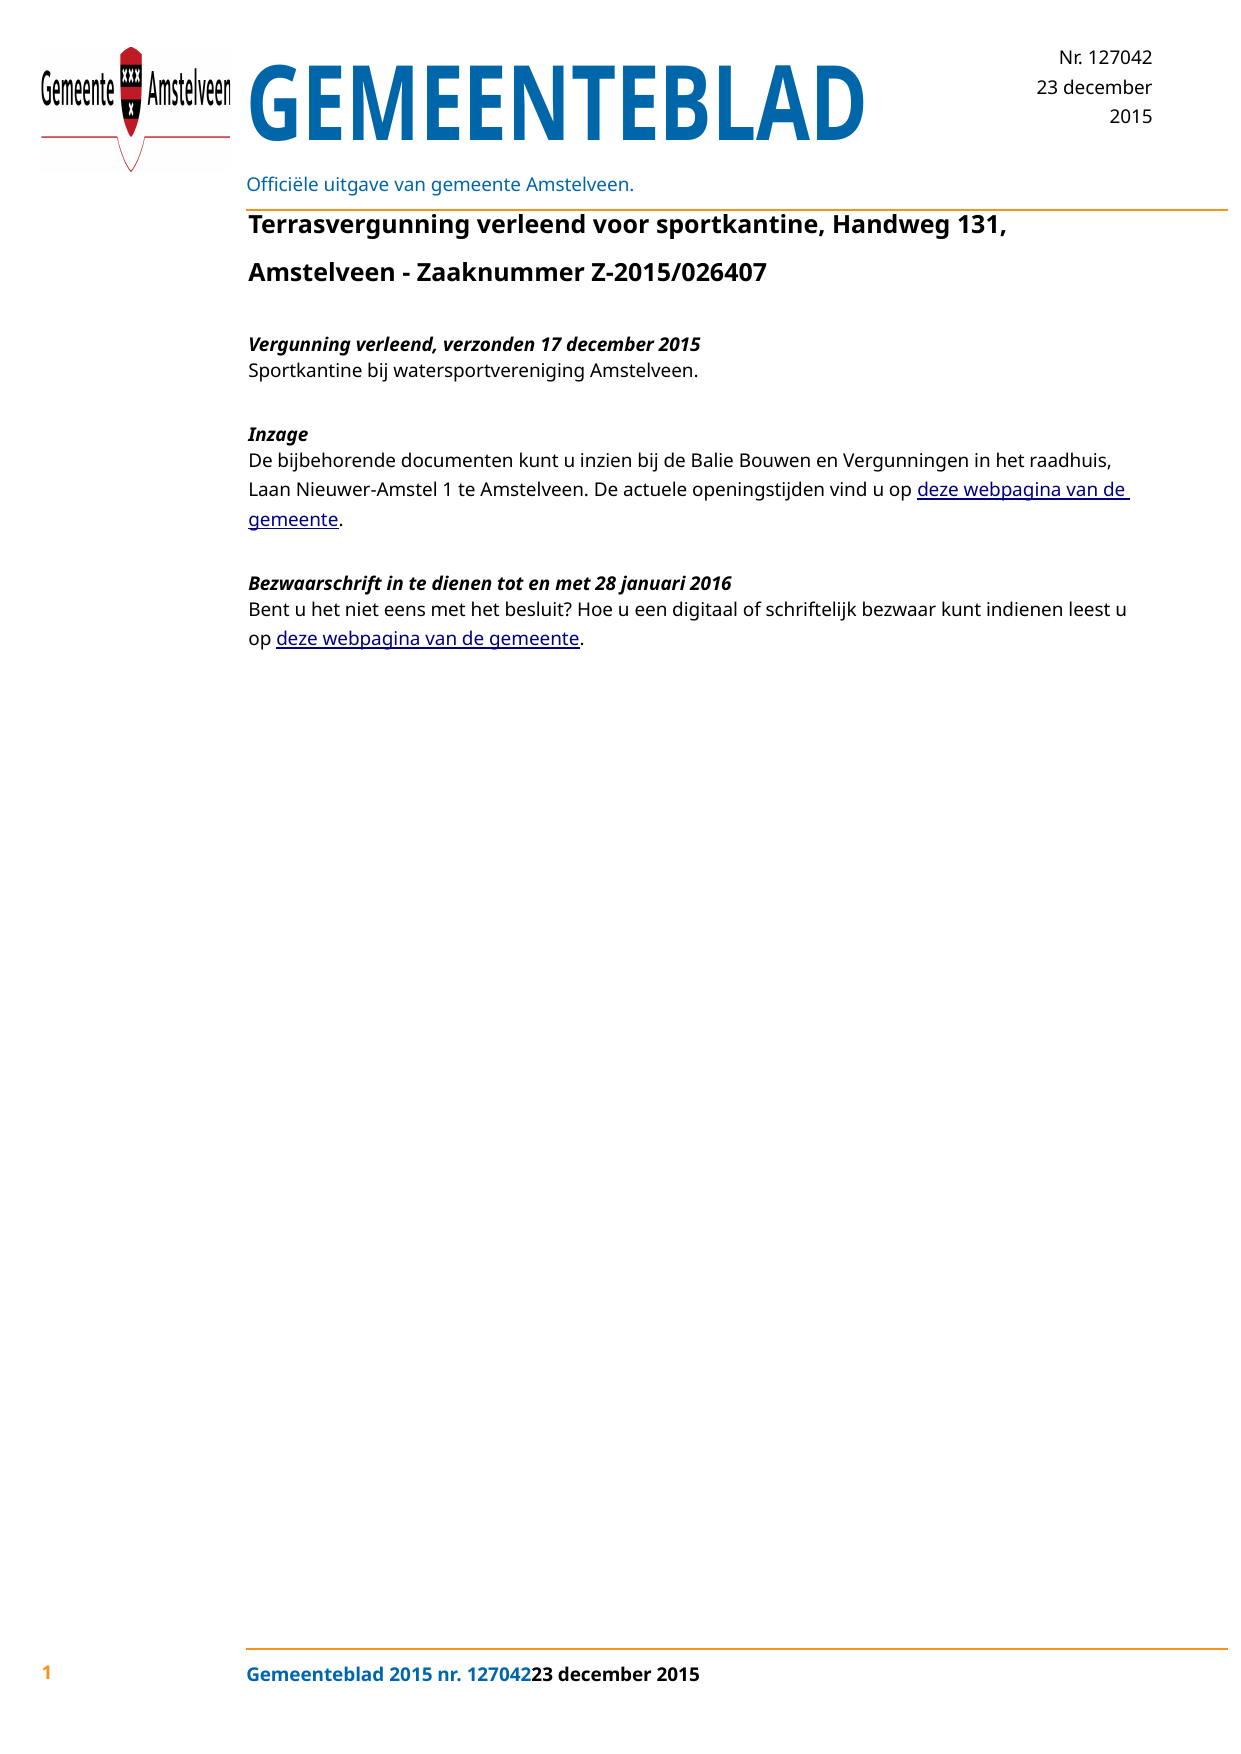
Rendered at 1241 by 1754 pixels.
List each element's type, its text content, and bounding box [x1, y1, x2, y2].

text Vergunning verleend, verzonden 17 december 2015 [248, 331, 1152, 357]
text De bijbehorende documenten kunt u inzien bij de Balie Bouwen en Vergunningen in het raadhuis, Laan Nieuwer-Amstel 1 te Amstelveen. De actuele openingstijden vind u op deze webpagina van de gemeente. [248, 447, 1152, 532]
text Inzage [248, 421, 1152, 447]
text Sportkantine bij watersportvereniging Amstelveen. [248, 357, 1152, 383]
text Bezwaarschrift in te dienen tot en met 28 januari 2016 [248, 570, 1152, 596]
text Bent u het niet eens met het besluit? Hoe u een digitaal of schriftelijk bezwaar kunt indienen leest u op deze webpagina van de gemeente. [248, 596, 1152, 651]
picture [41, 47, 231, 172]
text Terrasvergunning verleend voor sportkantine, Handweg 131, Amstelveen - Zaaknummer Z-2015/026407 [248, 211, 1152, 288]
